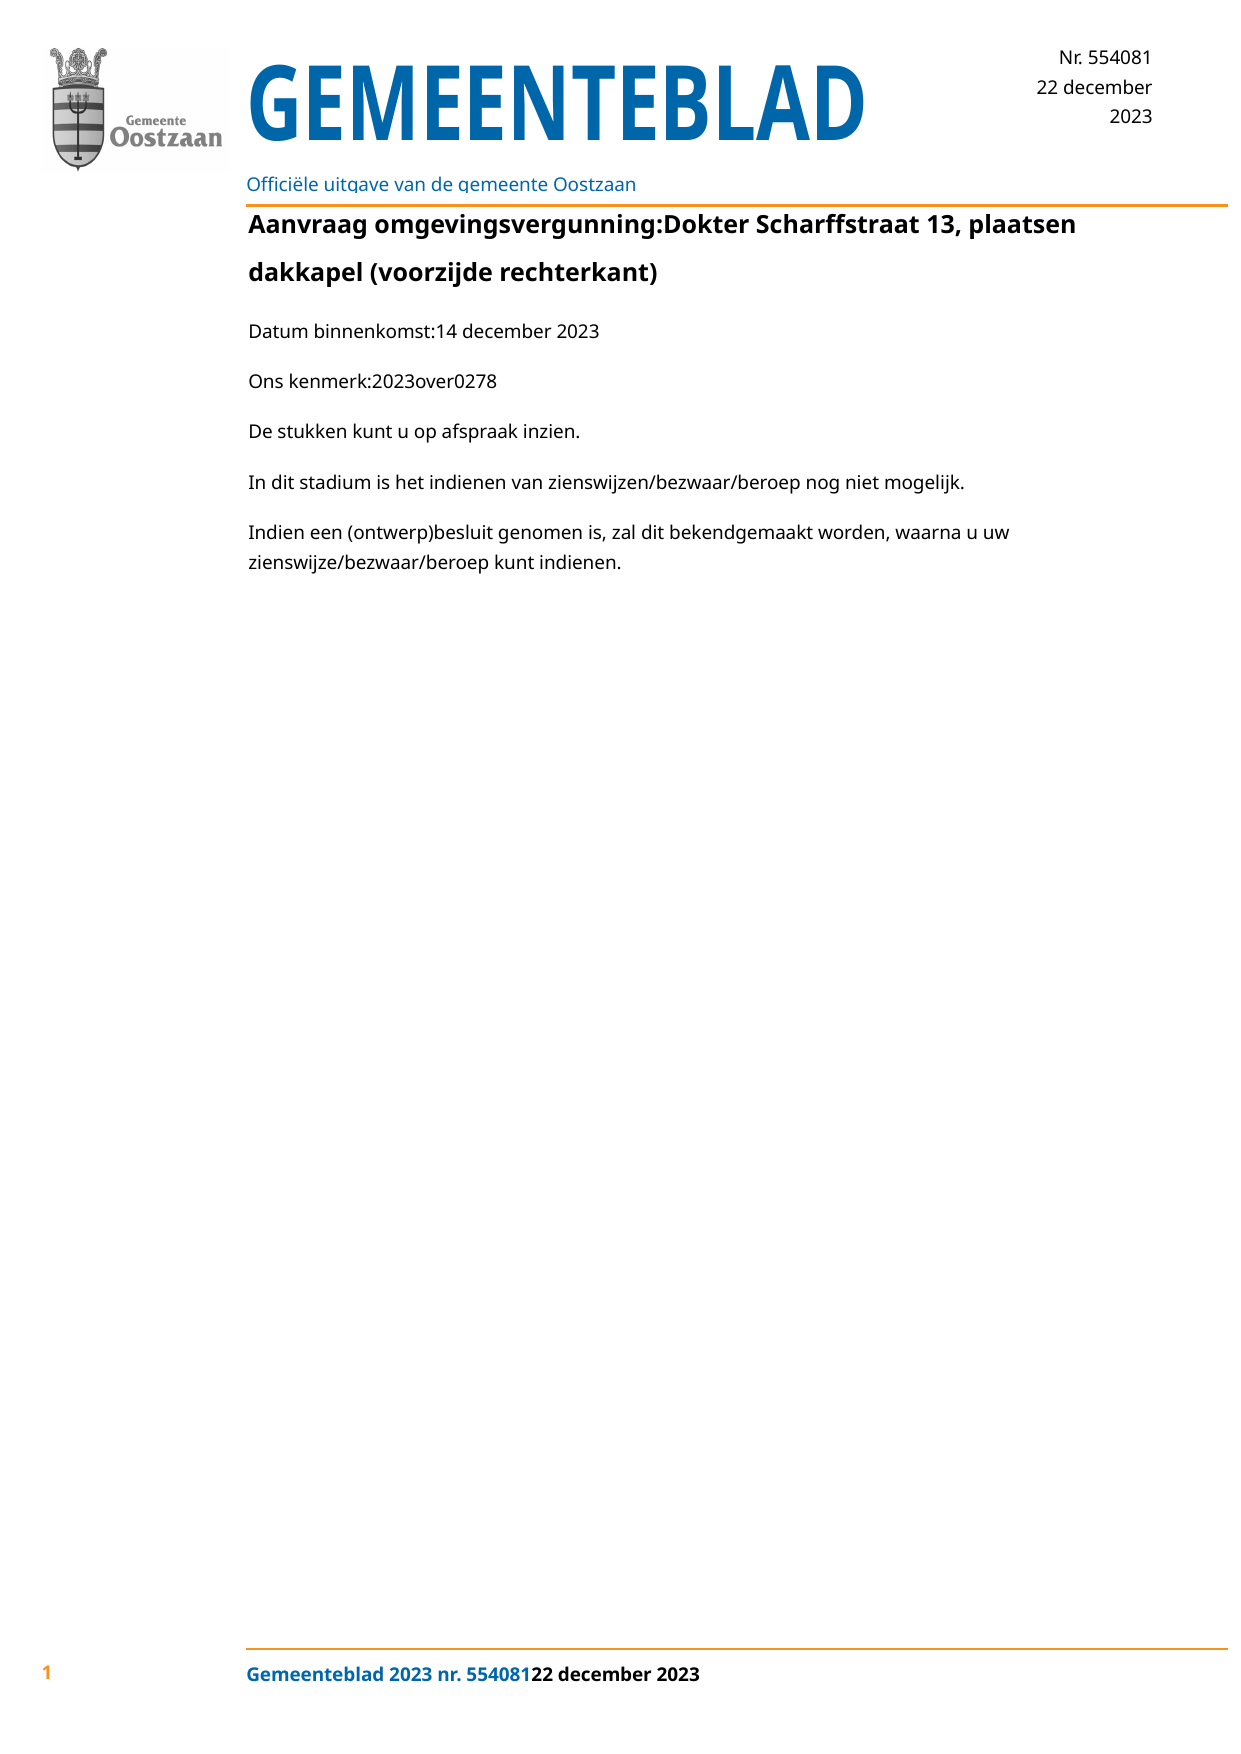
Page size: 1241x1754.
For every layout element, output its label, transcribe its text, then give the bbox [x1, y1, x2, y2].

picture [41, 47, 231, 172]
text In dit stadium is het indienen van zienswijzen/bezwaar/beroep nog niet mogelijk. [248, 469, 1152, 495]
text Ons kenmerk:2023over0278 [248, 368, 1152, 394]
text De stukken kunt u op afspraak inzien. [248, 419, 1152, 444]
text Indien een (ontwerp)besluit genomen is, zal dit bekendgemaakt worden, waarna u uw zienswijze/bezwaar/beroep kunt indienen. [248, 519, 1152, 575]
text Aanvraag omgevingsvergunning:Dokter Scharffstraat 13, plaatsen dakkapel (voorzijde rechterkant) [248, 207, 1152, 288]
text Datum binnenkomst:14 december 2023 [248, 318, 1152, 344]
